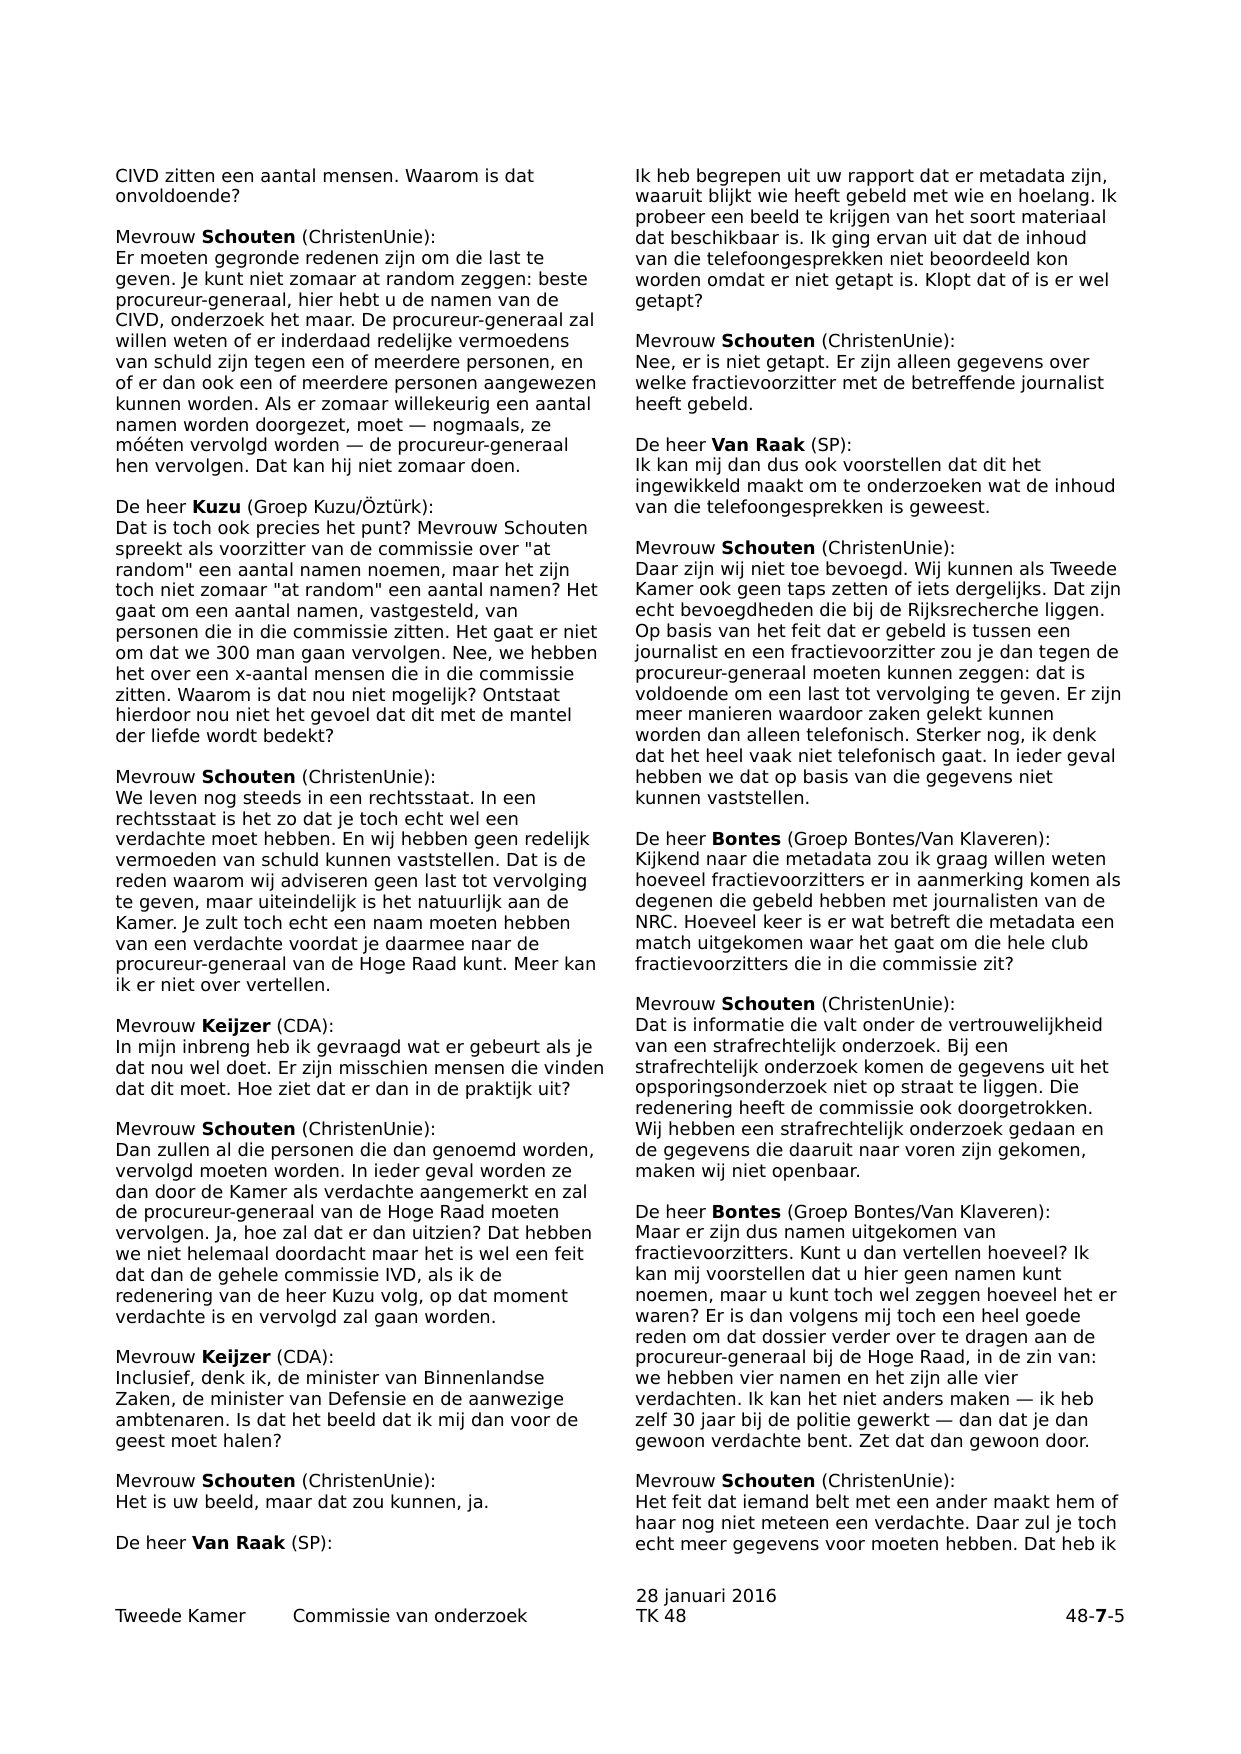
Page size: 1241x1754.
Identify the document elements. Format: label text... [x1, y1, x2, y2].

text Dan zullen al die personen die dan genoemd worden, vervolgd moeten worden. In ieder geval worden ze dan door de Kamer als verdachte aangemerkt en zal de procureur-generaal van de Hoge Raad moeten vervolgen. Ja, hoe zal dat er dan uitzien? Dat hebben we niet helemaal doordacht maar het is wel een feit dat dan de gehele commissie IVD, als ik de redenering van de heer Kuzu volg, op dat moment verdachte is en vervolgd zal gaan worden. [115, 1140, 605, 1327]
text De heer Bontes (Groep Bontes/Van Klaveren): [635, 828, 1125, 849]
text De heer Van Raak (SP): [115, 1533, 605, 1554]
text Mevrouw Schouten (ChristenUnie): [635, 331, 1125, 352]
text Mevrouw Schouten (ChristenUnie): [115, 1471, 605, 1492]
text Mevrouw Keijzer (CDA): [115, 1347, 605, 1368]
text Dat is toch ook precies het punt? Mevrouw Schouten spreekt als voorzitter van de commissie over "at random" een aantal namen noemen, maar het zijn toch niet zomaar "at random" een aantal namen? Het gaat om een aantal namen, vastgesteld, van personen die in die commissie zitten. Het gaat er niet om dat we 300 man gaan vervolgen. Nee, we hebben het over een x-aantal mensen die in die commissie zitten. Waarom is dat nou niet mogelijk? Ontstaat hierdoor nou niet het gevoel dat dit met de mantel der liefde wordt bedekt? [115, 518, 605, 747]
text Mevrouw Schouten (ChristenUnie): [115, 227, 605, 248]
text Er moeten gegronde redenen zijn om die last te geven. Je kunt niet zomaar at random zeggen: beste procureur-generaal, hier hebt u de namen van de CIVD, onderzoek het maar. De procureur-generaal zal willen weten of er inderdaad redelijke vermoedens van schuld zijn tegen een of meerdere personen, en of er dan ook een of meerdere personen aangewezen kunnen worden. Als er zomaar willekeurig een aantal namen worden doorgezet, moet — nogmaals, ze móéten vervolgd worden — de procureur-generaal hen vervolgen. Dat kan hij niet zomaar doen. [115, 248, 605, 477]
text Ik kan mij dan dus ook voorstellen dat dit het ingewikkeld maakt om te onderzoeken wat de inhoud van die telefoongesprekken is geweest. [635, 455, 1125, 518]
text Daar zijn wij niet toe bevoegd. Wij kunnen als Tweede Kamer ook geen taps zetten of iets dergelijks. Dat zijn echt bevoegdheden die bij de Rijksrecherche liggen. Op basis van het feit dat er gebeld is tussen een journalist en een fractievoorzitter zou je dan tegen de procureur-generaal moeten kunnen zeggen: dat is voldoende om een last tot vervolging te geven. Er zijn meer manieren waardoor zaken gelekt kunnen worden dan alleen telefonisch. Sterker nog, ik denk dat het heel vaak niet telefonisch gaat. In ieder geval hebben we dat op basis van die gegevens niet kunnen vaststellen. [635, 558, 1125, 808]
text Inclusief, denk ik, de minister van Binnenlandse Zaken, de minister van Defensie en de aanwezige ambtenaren. Is dat het beeld dat ik mij dan voor de geest moet halen? [115, 1368, 605, 1451]
text Nee, er is niet getapt. Er zijn alleen gegevens over welke fractievoorzitter met de betreffende journalist heeft gebeld. [635, 352, 1125, 414]
text We leven nog steeds in een rechtsstaat. In een rechtsstaat is het zo dat je toch echt wel een verdachte moet hebben. En wij hebben geen redelijk vermoeden van schuld kunnen vaststellen. Dat is de reden waarom wij adviseren geen last tot vervolging te geven, maar uiteindelijk is het natuurlijk aan de Kamer. Je zult toch echt een naam moeten hebben van een verdachte voordat je daarmee naar de procureur-generaal van de Hoge Raad kunt. Meer kan ik er niet over vertellen. [115, 787, 605, 996]
text Maar er zijn dus namen uitgekomen van fractievoorzitters. Kunt u dan vertellen hoeveel? Ik kan mij voorstellen dat u hier geen namen kunt noemen, maar u kunt toch wel zeggen hoeveel het er waren? Er is dan volgens mij toch een heel goede reden om dat dossier verder over te dragen aan de procureur-generaal bij de Hoge Raad, in de zin van: we hebben vier namen en het zijn alle vier verdachten. Ik kan het niet anders maken — ik heb zelf 30 jaar bij de politie gewerkt — dan dat je dan gewoon verdachte bent. Zet dat dan gewoon door. [635, 1222, 1125, 1451]
text Mevrouw Schouten (ChristenUnie): [635, 538, 1125, 558]
text Kijkend naar die metadata zou ik graag willen weten hoeveel fractievoorzitters er in aanmerking komen als degenen die gebeld hebben met journalisten van de NRC. Hoeveel keer is er wat betreft die metadata een match uitgekomen waar het gaat om die hele club fractievoorzitters die in die commissie zit? [635, 849, 1125, 974]
text In mijn inbreng heb ik gevraagd wat er gebeurt als je dat nou wel doet. Er zijn misschien mensen die vinden dat dit moet. Hoe ziet dat er dan in de praktijk uit? [115, 1037, 605, 1099]
text De heer Van Raak (SP): [635, 434, 1125, 455]
text De heer Bontes (Groep Bontes/Van Klaveren): [635, 1201, 1125, 1222]
text Ik heb begrepen uit uw rapport dat er metadata zijn, waaruit blijkt wie heeft gebeld met wie en hoelang. Ik probeer een beeld te krijgen van het soort materiaal dat beschikbaar is. Ik ging ervan uit dat de inhoud van die telefoongesprekken niet beoordeeld kon worden omdat er niet getapt is. Klopt dat of is er wel getapt? [635, 165, 1125, 311]
text Het feit dat iemand belt met een ander maakt hem of haar nog niet meteen een verdachte. Daar zul je toch echt meer gegevens voor moeten hebben. Dat heb ik [635, 1492, 1125, 1554]
text Mevrouw Schouten (ChristenUnie): [115, 767, 605, 787]
text CIVD zitten een aantal mensen. Waarom is dat onvoldoende? [115, 165, 605, 207]
text Mevrouw Schouten (ChristenUnie): [635, 1471, 1125, 1492]
text Dat is informatie die valt onder de vertrouwelijkheid van een strafrechtelijk onderzoek. Bij een strafrechtelijk onderzoek komen de gegevens uit het opsporingsonderzoek niet op straat te liggen. Die redenering heeft de commissie ook doorgetrokken. Wij hebben een strafrechtelijk onderzoek gedaan en de gegevens die daaruit naar voren zijn gekomen, maken wij niet openbaar. [635, 1015, 1125, 1181]
text Het is uw beeld, maar dat zou kunnen, ja. [115, 1492, 605, 1513]
text De heer Kuzu (Groep Kuzu/Öztürk): [115, 497, 605, 518]
text Mevrouw Schouten (ChristenUnie): [635, 994, 1125, 1015]
text Mevrouw Keijzer (CDA): [115, 1016, 605, 1037]
text Mevrouw Schouten (ChristenUnie): [115, 1119, 605, 1140]
